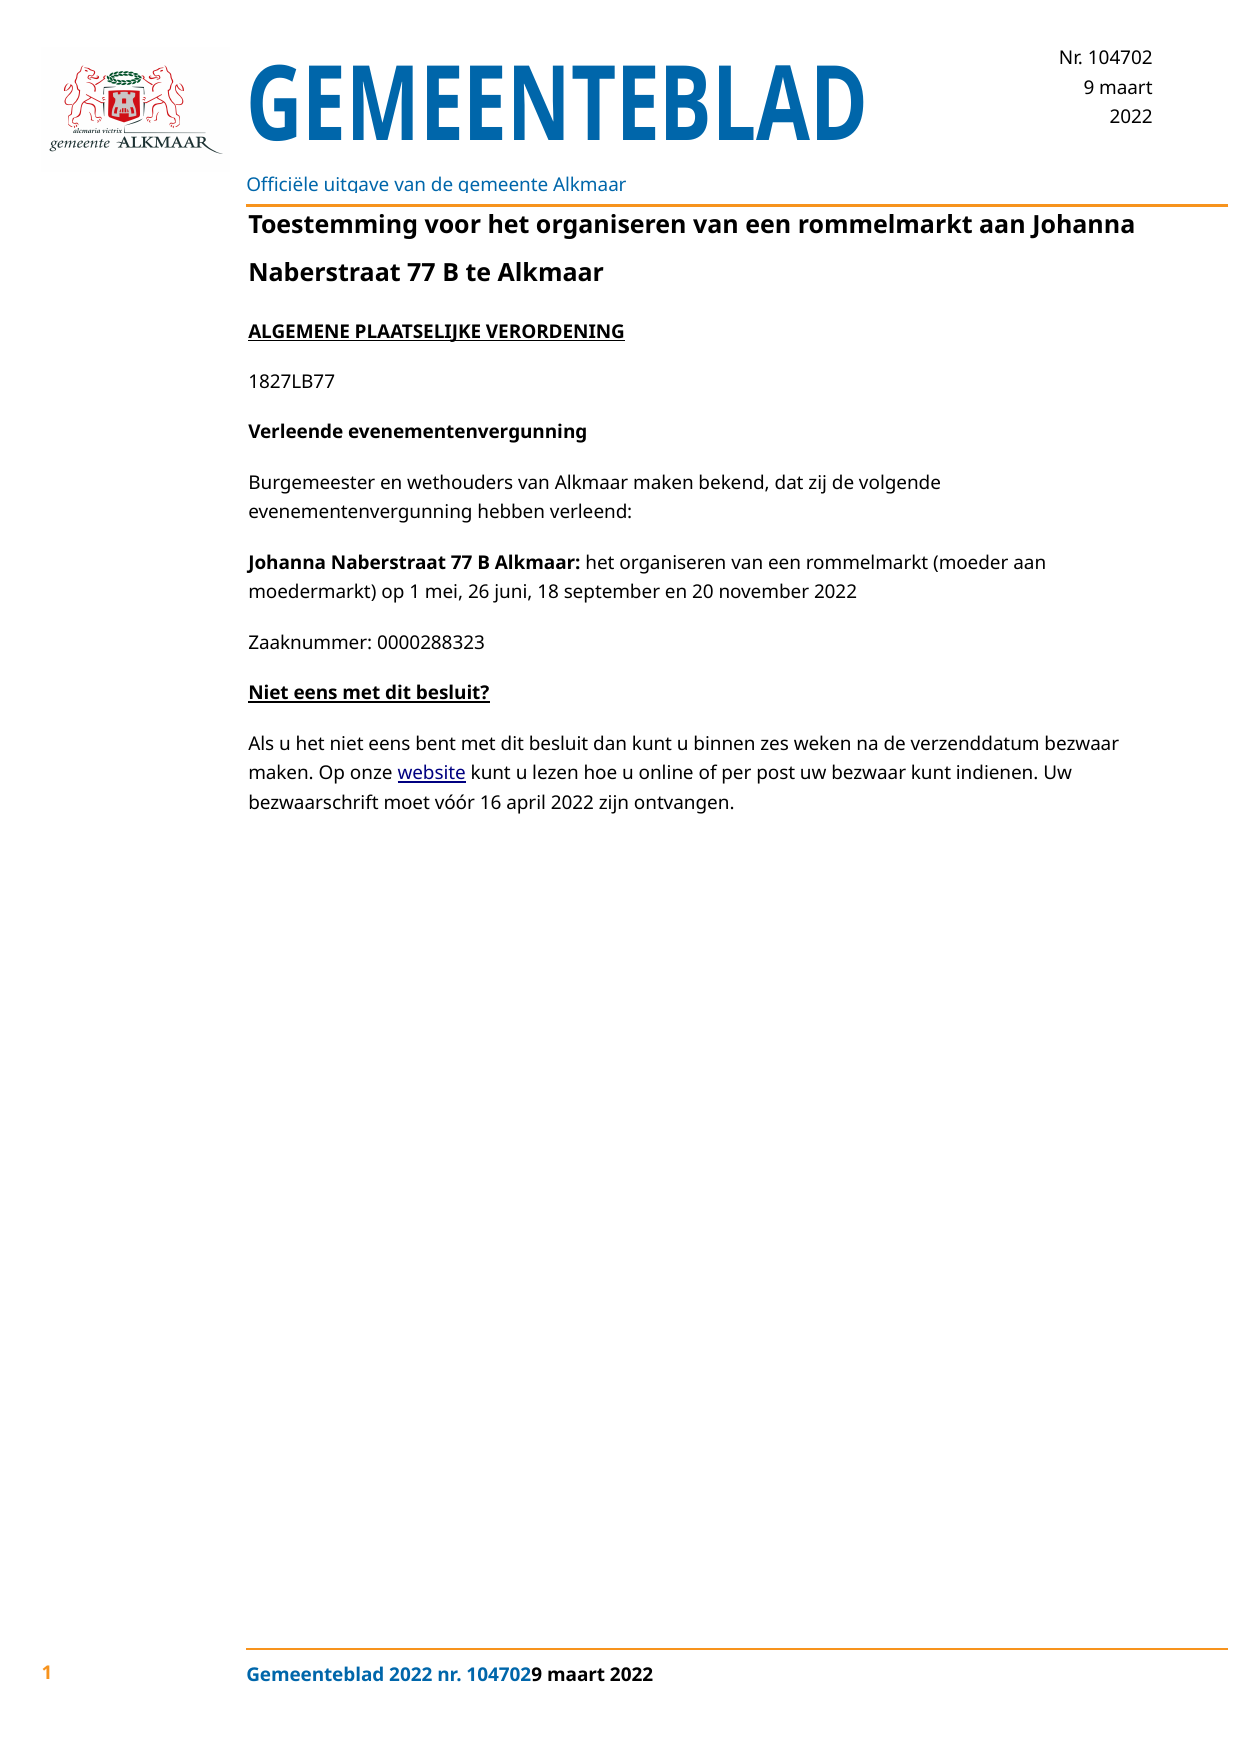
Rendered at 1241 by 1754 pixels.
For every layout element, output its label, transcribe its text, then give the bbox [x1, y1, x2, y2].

text Zaaknummer: 0000288323 [248, 629, 1152, 655]
text ALGEMENE PLAATSELIJKE VERORDENING [248, 318, 1152, 344]
text Verleende evenementenvergunning [248, 419, 1152, 444]
picture [41, 47, 231, 172]
text 1827LB77 [248, 368, 1152, 394]
text Als u het niet eens bent met dit besluit dan kunt u binnen zes weken na de verzenddatum bezwaar maken. Op onze website kunt u lezen hoe u online of per post uw bezwaar kunt indienen. Uw bezwaarschrift moet vóór 16 april 2022 zijn ontvangen. [248, 730, 1152, 815]
text Burgemeester en wethouders van Alkmaar maken bekend, dat zij de volgende evenementenvergunning hebben verleend: [248, 469, 1152, 524]
text Toestemming voor het organiseren van een rommelmarkt aan Johanna Naberstraat 77 B te Alkmaar [248, 207, 1152, 288]
text Johanna Naberstraat 77 B Alkmaar: het organiseren van een rommelmarkt (moeder aan moedermarkt) op 1 mei, 26 juni, 18 september en 20 november 2022 [248, 549, 1152, 604]
text Niet eens met dit besluit? [248, 679, 1152, 705]
